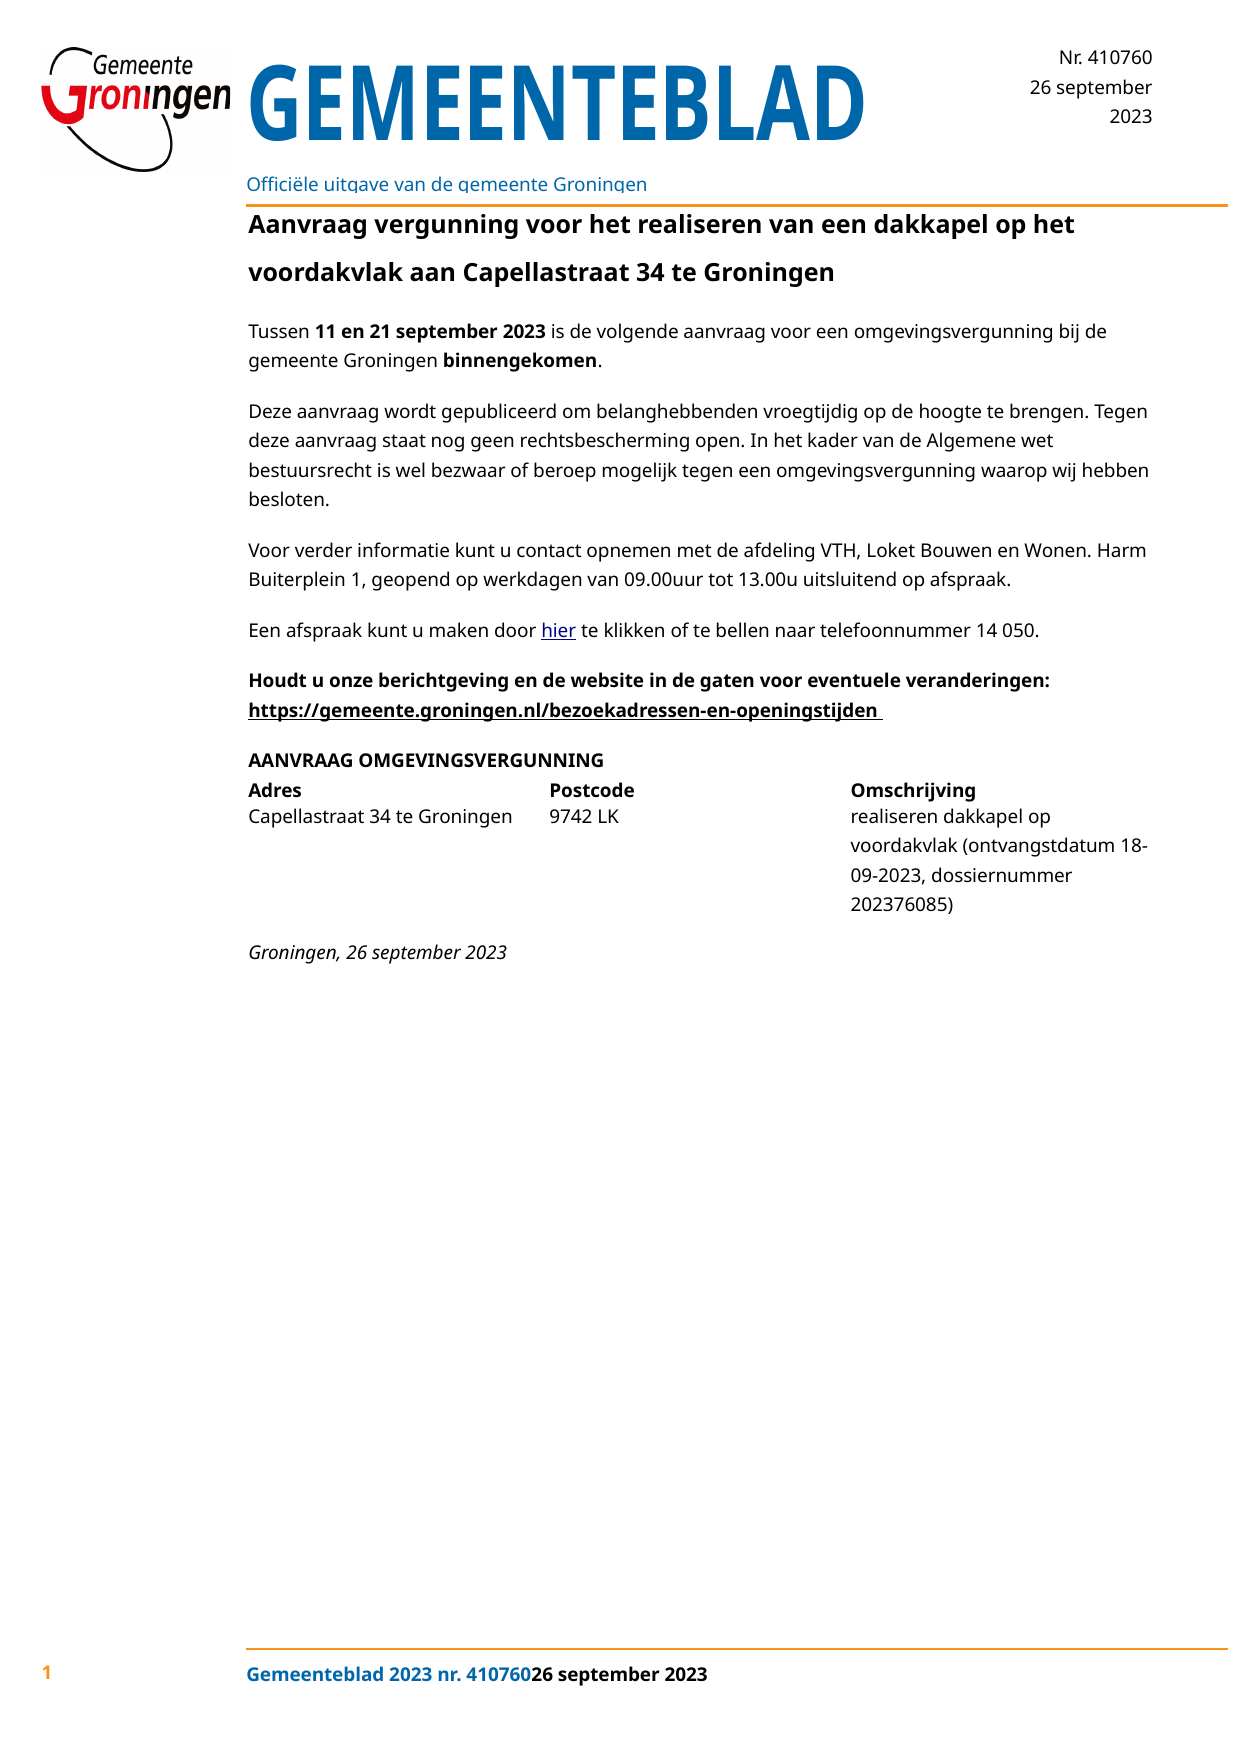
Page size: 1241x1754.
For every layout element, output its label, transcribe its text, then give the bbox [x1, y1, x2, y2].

text Aanvraag vergunning voor het realiseren van een dakkapel op het voordakvlak aan Capellastraat 34 te Groningen [248, 207, 1152, 288]
text Groningen, 26 september 2023 [248, 939, 1152, 964]
table_header Postcode [549, 777, 850, 803]
text Tussen 11 en 21 september 2023 is de volgende aanvraag voor een omgevingsvergunning bij de gemeente Groningen binnengekomen. [248, 318, 1152, 373]
table_cell realiseren dakkapel op voordakvlak (ontvangstdatum 18-09-2023, dossiernummer 202376085) [850, 803, 1152, 917]
text AANVRAAG OMGEVINGSVERGUNNING [248, 747, 1152, 773]
text Houdt u onze berichtgeving en de website in de gaten voor eventuele veranderingen: https://gemeente.groningen.nl/bezoekadressen-en-openingstijden [248, 667, 1152, 723]
table_header Adres [248, 777, 549, 803]
table_cell Capellastraat 34 te Groningen [248, 803, 549, 917]
text Voor verder informatie kunt u contact opnemen met de afdeling VTH, Loket Bouwen en Wonen. Harm Buiterplein 1, geopend op werkdagen van 09.00uur tot 13.00u uitsluitend op afspraak. [248, 537, 1152, 592]
table_cell 9742 LK [549, 803, 850, 917]
picture [41, 47, 231, 172]
text Deze aanvraag wordt gepubliceerd om belanghebbenden vroegtijdig op de hoogte te brengen. Tegen deze aanvraag staat nog geen rechtsbescherming open. In het kader van de Algemene wet bestuursrecht is wel bezwaar of beroep mogelijk tegen een omgevingsvergunning waarop wij hebben besloten. [248, 398, 1152, 512]
text Een afspraak kunt u maken door hier te klikken of te bellen naar telefoonnummer 14 050. [248, 617, 1152, 643]
table_header Omschrijving [850, 777, 1152, 803]
